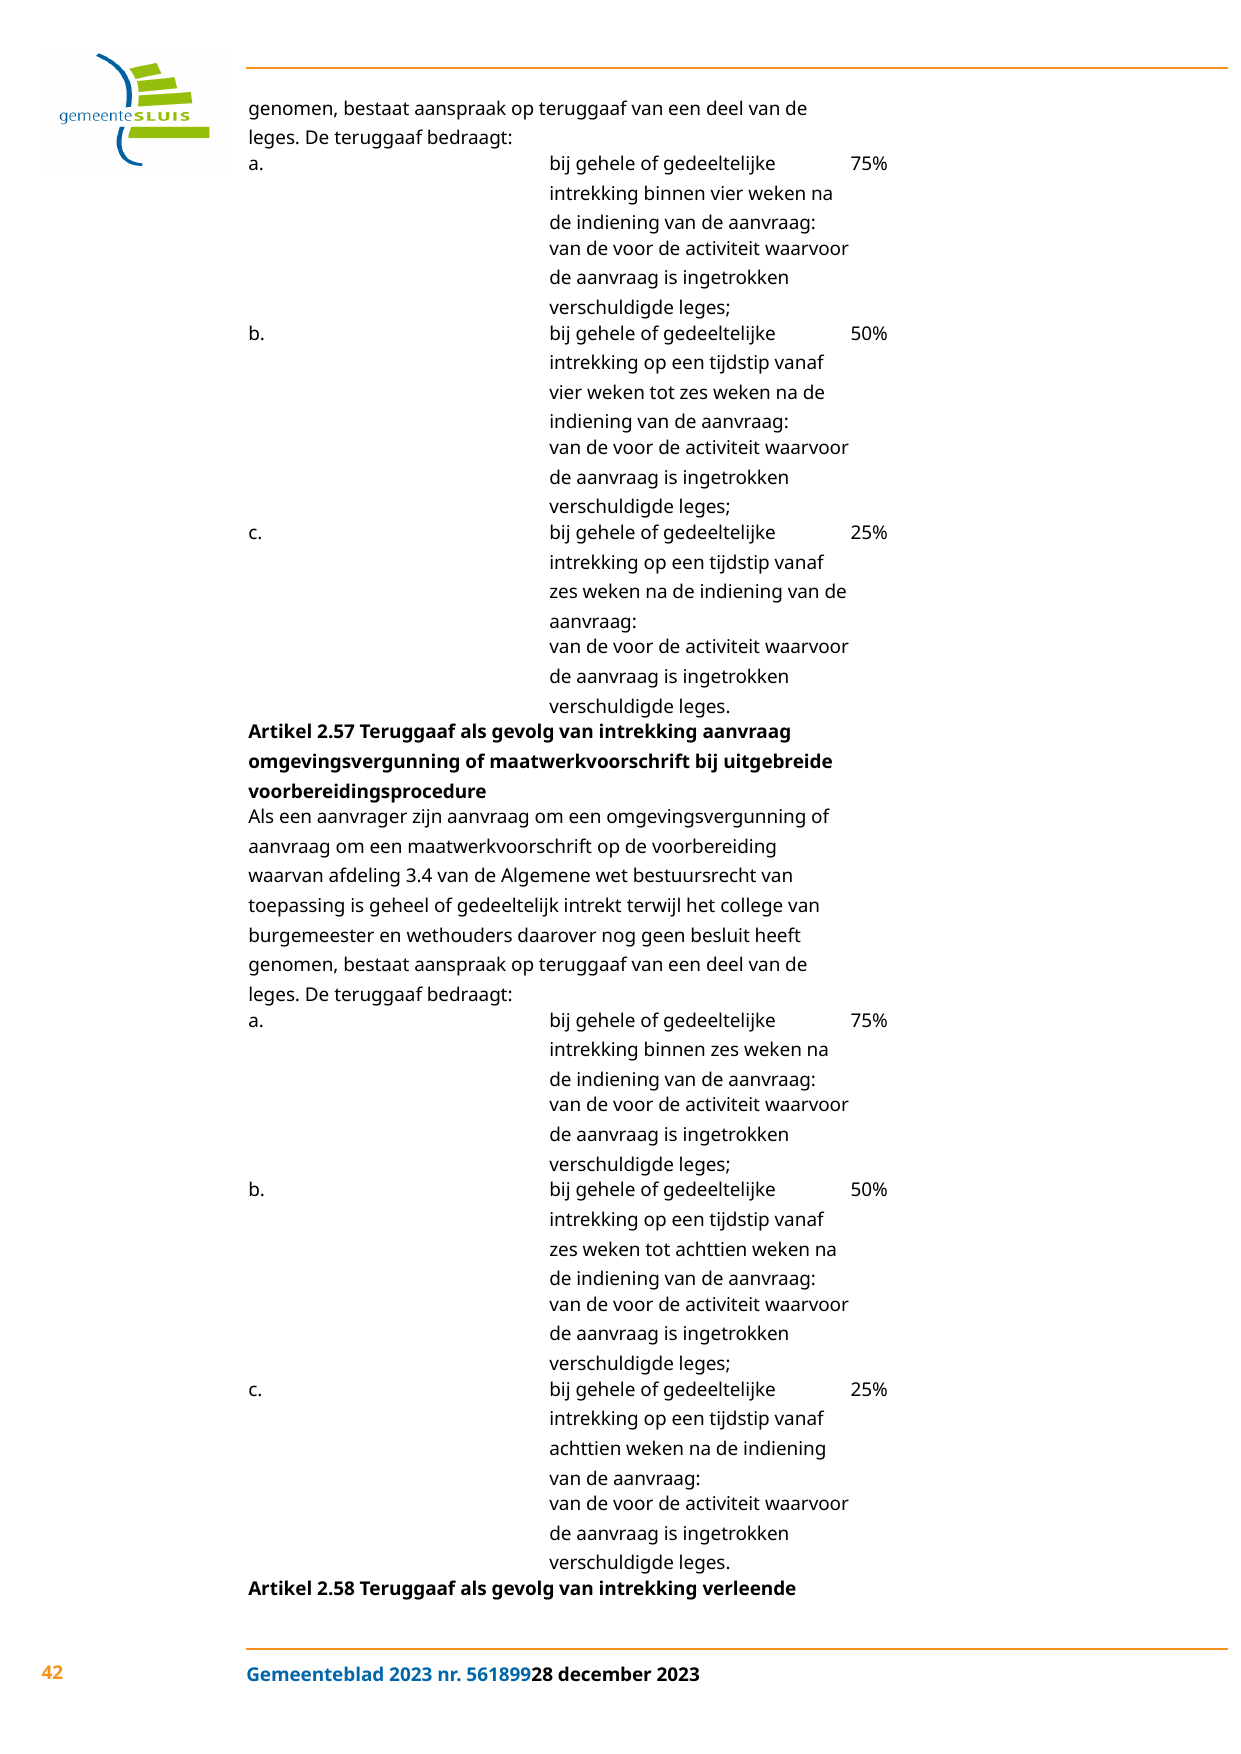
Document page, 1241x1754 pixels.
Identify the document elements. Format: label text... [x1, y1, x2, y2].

table_cell bij gehele of gedeeltelijke intrekking op een tijdstip vanaf vier weken tot zes weken na de indiening van de aanvraag: [549, 320, 850, 434]
table_cell c. [248, 1376, 549, 1490]
table_cell [850, 235, 1152, 320]
table_cell [850, 804, 1152, 1007]
table_cell Artikel 2.57 Teruggaaf als gevolg van intrekking aanvraag omgevingsvergunning of maatwerkvoorschrift bij uitgebreide voorbereidingsprocedure [248, 719, 850, 803]
table_cell 25% [850, 519, 1152, 634]
table_cell 75% [850, 1007, 1152, 1092]
table_cell genomen, bestaat aanspraak op teruggaaf van een deel van de leges. De teruggaaf bedraagt: [248, 95, 850, 150]
table_cell bij gehele of gedeeltelijke intrekking op een tijdstip vanaf zes weken na de indiening van de aanvraag: [549, 519, 850, 634]
table_cell 75% [850, 150, 1152, 235]
table_cell [850, 1575, 1152, 1601]
table_cell Als een aanvrager zijn aanvraag om een omgevingsvergunning of aanvraag om een maatwerkvoorschrift op de voorbereiding waarvan afdeling 3.4 van de Algemene wet bestuursrecht van toepassing is geheel of gedeeltelijk intrekt terwijl het college van burgemeester en wethouders daarover nog geen besluit heeft genomen, bestaat aanspraak op teruggaaf van een deel van de leges. De teruggaaf bedraagt: [248, 804, 850, 1007]
table_cell van de voor de activiteit waarvoor de aanvraag is ingetrokken verschuldigde leges; [549, 1092, 850, 1177]
table_cell 50% [850, 320, 1152, 434]
table_cell [850, 434, 1152, 519]
table_cell bij gehele of gedeeltelijke intrekking binnen zes weken na de indiening van de aanvraag: [549, 1007, 850, 1092]
table_cell bij gehele of gedeeltelijke intrekking binnen vier weken na de indiening van de aanvraag: [549, 150, 850, 235]
table_cell [850, 1291, 1152, 1376]
table_cell [248, 1490, 549, 1575]
table_cell van de voor de activiteit waarvoor de aanvraag is ingetrokken verschuldigde leges; [549, 1291, 850, 1376]
table_cell Artikel 2.58 Teruggaaf als gevolg van intrekking verleende [248, 1575, 850, 1601]
table_cell [248, 1092, 549, 1177]
table_cell b. [248, 320, 549, 519]
table_cell [248, 1291, 549, 1376]
table_cell van de voor de activiteit waarvoor de aanvraag is ingetrokken verschuldigde leges. [549, 634, 850, 719]
table_cell [850, 95, 1152, 150]
table_cell [850, 634, 1152, 719]
table_cell van de voor de activiteit waarvoor de aanvraag is ingetrokken verschuldigde leges; [549, 235, 850, 320]
table_cell a. [248, 150, 549, 320]
table_cell 50% [850, 1177, 1152, 1291]
table_cell b. [248, 1177, 549, 1291]
table_cell [850, 719, 1152, 803]
table_cell van de voor de activiteit waarvoor de aanvraag is ingetrokken verschuldigde leges; [549, 434, 850, 519]
picture [41, 47, 231, 172]
table_cell bij gehele of gedeeltelijke intrekking op een tijdstip vanaf achttien weken na de indiening van de aanvraag: [549, 1376, 850, 1490]
table_cell [850, 1092, 1152, 1177]
table_cell 25% [850, 1376, 1152, 1490]
table_cell c. [248, 519, 549, 719]
table_cell van de voor de activiteit waarvoor de aanvraag is ingetrokken verschuldigde leges. [549, 1490, 850, 1575]
table_cell [850, 1490, 1152, 1575]
table_cell a. [248, 1007, 549, 1092]
table_cell bij gehele of gedeeltelijke intrekking op een tijdstip vanaf zes weken tot achttien weken na de indiening van de aanvraag: [549, 1177, 850, 1291]
